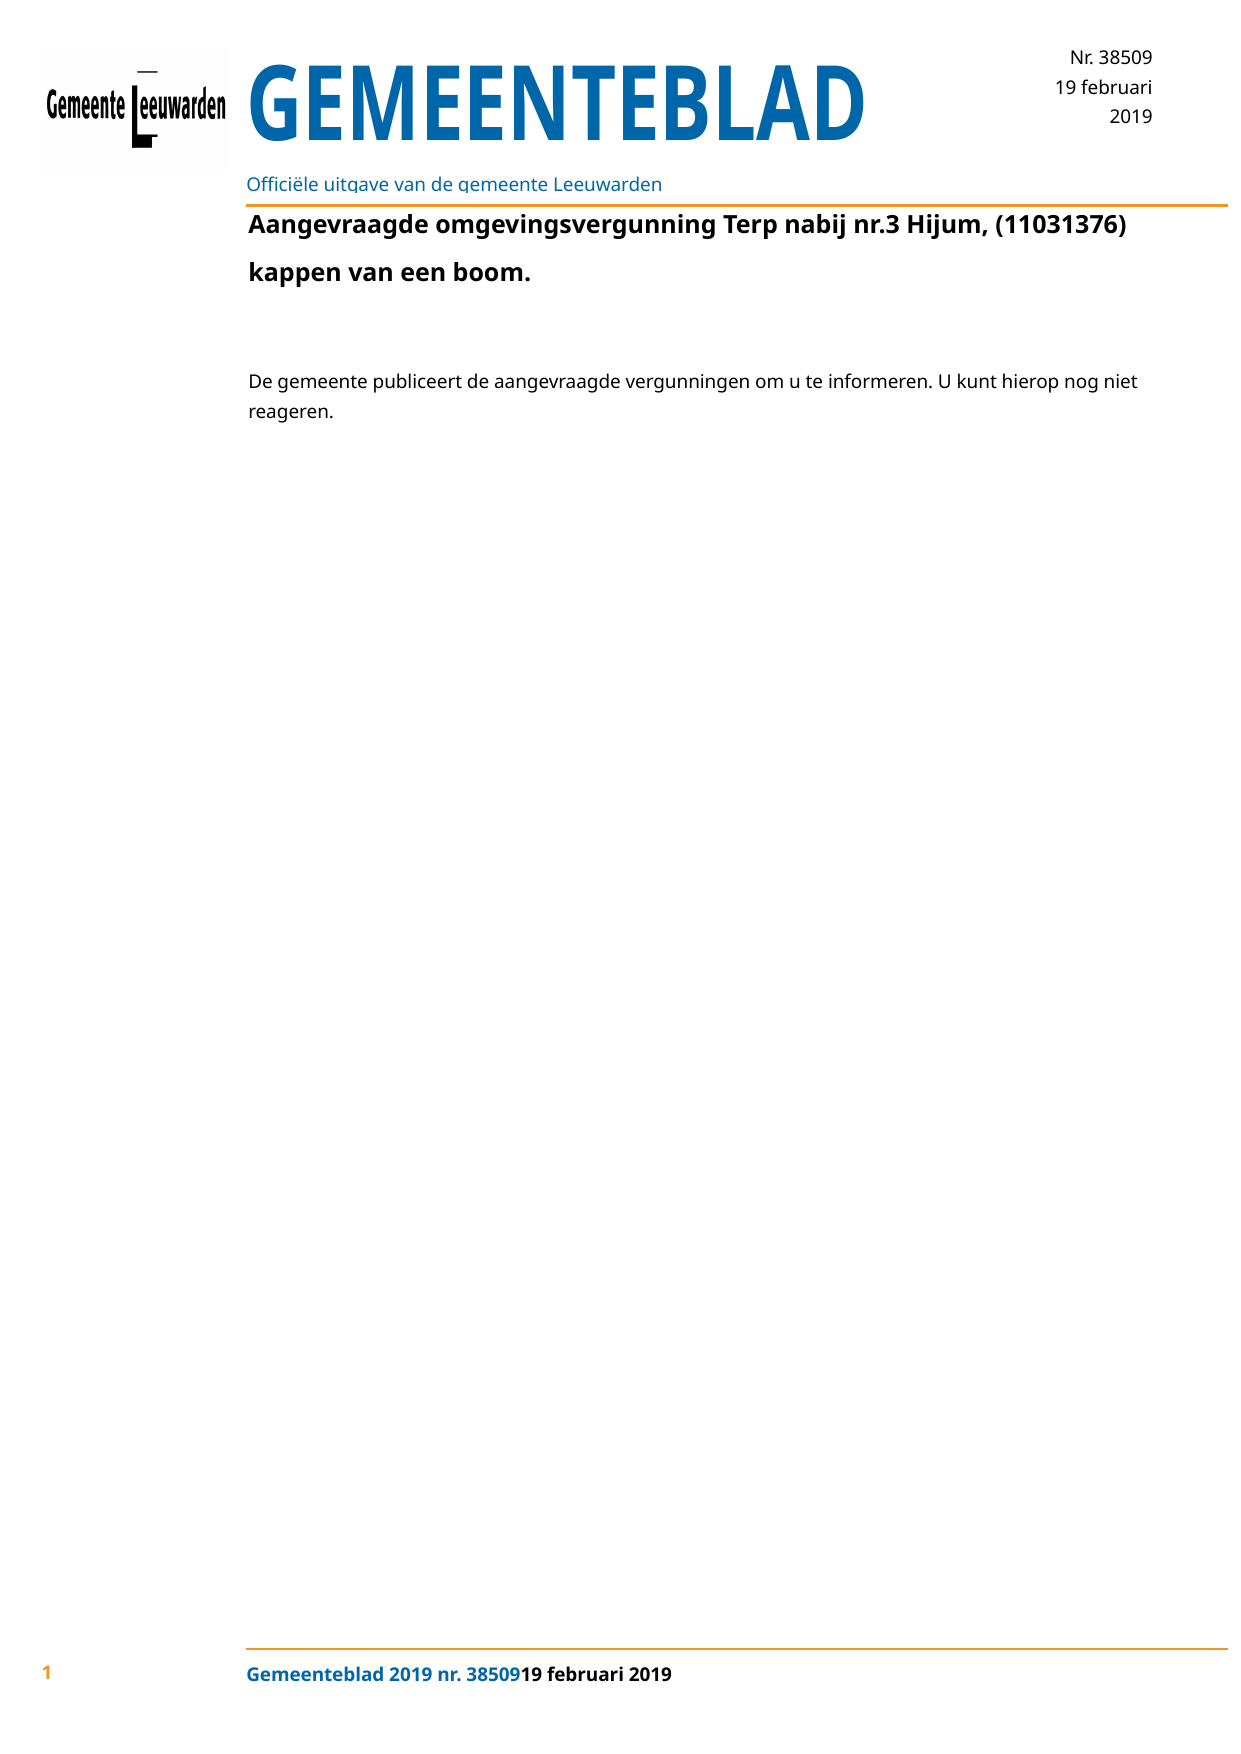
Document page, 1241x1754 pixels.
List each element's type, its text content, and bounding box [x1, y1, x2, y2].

text De gemeente publiceert de aangevraagde vergunningen om u te informeren. U kunt hierop nog niet reageren. [248, 368, 1152, 424]
picture [41, 47, 231, 172]
text Aangevraagde omgevingsvergunning Terp nabij nr.3 Hijum, (11031376) kappen van een boom. [248, 207, 1152, 288]
